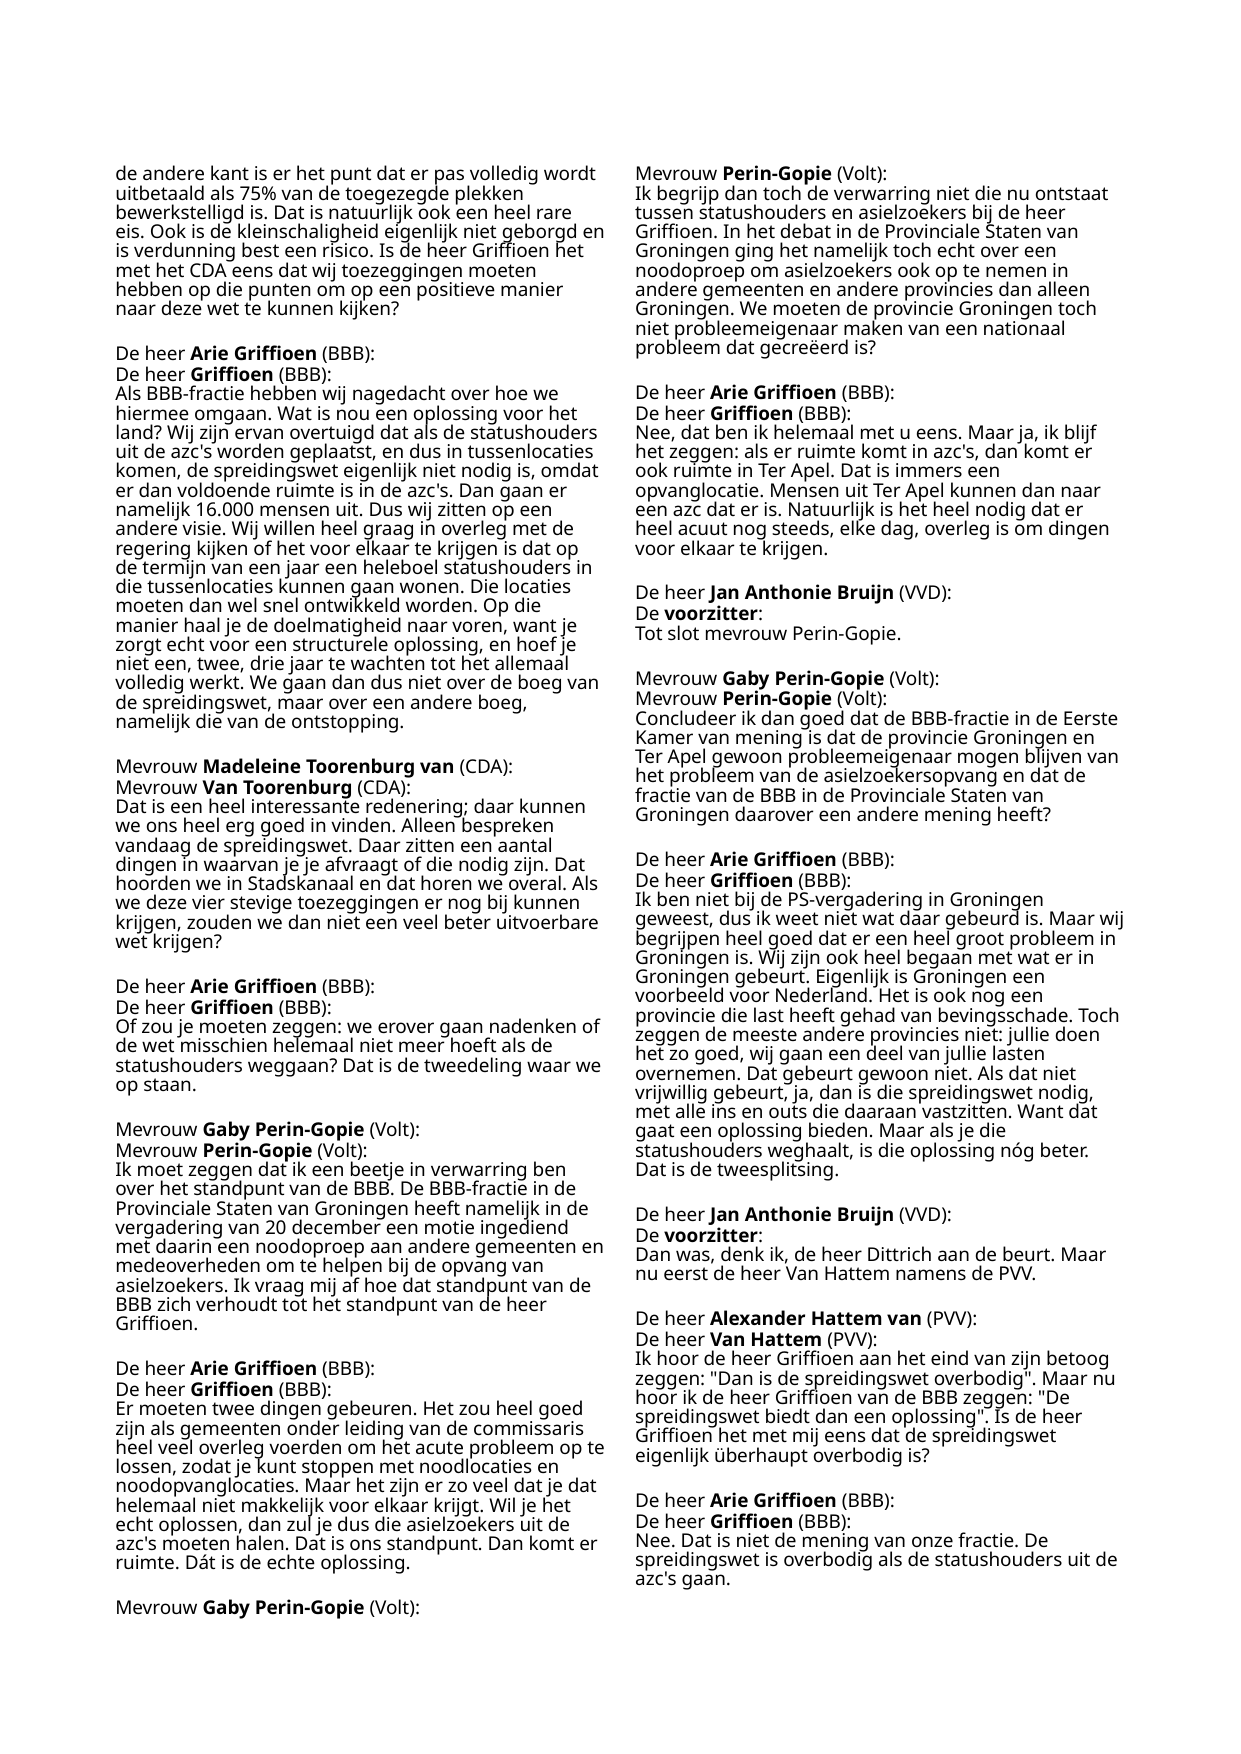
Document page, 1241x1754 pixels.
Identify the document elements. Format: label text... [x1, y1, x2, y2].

text De heer Arie Griffioen (BBB): [115, 973, 605, 999]
text Mevrouw Gaby Perin-Gopie (Volt): [115, 1594, 605, 1620]
text De heer Arie Griffioen (BBB): [635, 379, 1125, 404]
text De heer Griffioen (BBB): [635, 404, 1125, 424]
text De heer Arie Griffioen (BBB): [635, 1487, 1125, 1513]
text De heer Jan Anthonie Bruijn (VVD): [635, 1201, 1125, 1227]
text De heer Arie Griffioen (BBB): [635, 846, 1125, 872]
text Mevrouw Perin-Gopie (Volt): [115, 1142, 605, 1161]
text Er moeten twee dingen gebeuren. Het zou heel goed zijn als gemeenten onder leiding van de commissaris heel veel overleg voerden om het acute probleem op te lossen, zodat je kunt stoppen met noodlocaties en noodopvanglocaties. Maar het zijn er zo veel dat je dat helemaal niet makkelijk voor elkaar krijgt. Wil je het echt oplossen, dan zul je dus die asielzoekers uit de azc's moeten halen. Dat is ons standpunt. Dan komt er ruimte. Dát is de echte oplossing. [115, 1400, 605, 1574]
text De voorzitter: [635, 1227, 1125, 1246]
text Nee, dat ben ik helemaal met u eens. Maar ja, ik blijf het zeggen: als er ruimte komt in azc's, dan komt er ook ruimte in Ter Apel. Dat is immers een opvanglocatie. Mensen uit Ter Apel kunnen dan naar een azc dat er is. Natuurlijk is het heel nodig dat er heel acuut nog steeds, elke dag, overleg is om dingen voor elkaar te krijgen. [635, 424, 1125, 559]
text Ik moet zeggen dat ik een beetje in verwarring ben over het standpunt van de BBB. De BBB-fractie in de Provinciale Staten van Groningen heeft namelijk in de vergadering van 20 december een motie ingediend met daarin een noodoproep aan andere gemeenten en medeoverheden om te helpen bij de opvang van asielzoekers. Ik vraag mij af hoe dat standpunt van de BBB zich verhoudt tot het standpunt van de heer Griffioen. [115, 1161, 605, 1334]
text De heer Griffioen (BBB): [115, 366, 605, 385]
text De heer Alexander Hattem van (PVV): [635, 1305, 1125, 1331]
text Ik begrijp dan toch de verwarring niet die nu ontstaat tussen statushouders en asielzoekers bij de heer Griffioen. In het debat in de Provinciale Staten van Groningen ging het namelijk toch echt over een noodoproep om asielzoekers ook op te nemen in andere gemeenten en andere provincies dan alleen Groningen. We moeten de provincie Groningen toch niet probleemeigenaar maken van een nationaal probleem dat gecreëerd is? [635, 184, 1125, 358]
text Mevrouw Madeleine Toorenburg van (CDA): [115, 753, 605, 779]
text Mevrouw Gaby Perin-Gopie (Volt): [115, 1116, 605, 1142]
text Nee. Dat is niet de mening van onze fractie. De spreidingswet is overbodig als de statushouders uit de azc's gaan. [635, 1532, 1125, 1590]
text Dat is een heel interessante redenering; daar kunnen we ons heel erg goed in vinden. Alleen bespreken vandaag de spreidingswet. Daar zitten een aantal dingen in waarvan je je afvraagt of die nodig zijn. Dat hoorden we in Stadskanaal en dat horen we overal. Als we deze vier stevige toezeggingen er nog bij kunnen krijgen, zouden we dan niet een veel beter uitvoerbare wet krijgen? [115, 798, 605, 952]
text Concludeer ik dan goed dat de BBB-fractie in de Eerste Kamer van mening is dat de provincie Groningen en Ter Apel gewoon probleemeigenaar mogen blijven van het probleem van de asielzoekersopvang en dat de fractie van de BBB in de Provinciale Staten van Groningen daarover een andere mening heeft? [635, 710, 1125, 825]
text Mevrouw Perin-Gopie (Volt): [635, 690, 1125, 710]
text De heer Van Hattem (PVV): [635, 1331, 1125, 1350]
text De heer Griffioen (BBB): [115, 1381, 605, 1400]
text Tot slot mevrouw Perin-Gopie. [635, 624, 1125, 644]
text Mevrouw Perin-Gopie (Volt): [635, 165, 1125, 184]
text Mevrouw Gaby Perin-Gopie (Volt): [635, 665, 1125, 690]
text Of zou je moeten zeggen: we erover gaan nadenken of de wet misschien helemaal niet meer hoeft als de statushouders weggaan? Dat is de tweedeling waar we op staan. [115, 1018, 605, 1095]
text De voorzitter: [635, 605, 1125, 624]
text De heer Griffioen (BBB): [635, 872, 1125, 891]
text De heer Arie Griffioen (BBB): [115, 1355, 605, 1381]
text De heer Arie Griffioen (BBB): [115, 340, 605, 366]
text De heer Griffioen (BBB): [115, 999, 605, 1018]
text De heer Jan Anthonie Bruijn (VVD): [635, 579, 1125, 605]
text Mevrouw Van Toorenburg (CDA): [115, 779, 605, 798]
text Als BBB-fractie hebben wij nagedacht over hoe we hiermee omgaan. Wat is nou een oplossing voor het land? Wij zijn ervan overtuigd dat als de statushouders uit de azc's worden geplaatst, en dus in tussenlocaties komen, de spreidingswet eigenlijk niet nodig is, omdat er dan voldoende ruimte is in de azc's. Dan gaan er namelijk 16.000 mensen uit. Dus wij zitten op een andere visie. Wij willen heel graag in overleg met de regering kijken of het voor elkaar te krijgen is dat op de termijn van een jaar een heleboel statushouders in die tussenlocaties kunnen gaan wonen. Die locaties moeten dan wel snel ontwikkeld worden. Op die manier haal je de doelmatigheid naar voren, want je zorgt echt voor een structurele oplossing, en hoef je niet een, twee, drie jaar te wachten tot het allemaal volledig werkt. We gaan dan dus niet over de boeg van de spreidingswet, maar over een andere boeg, namelijk die van de ontstopping. [115, 385, 605, 732]
text de andere kant is er het punt dat er pas volledig wordt uitbetaald als 75% van de toegezegde plekken bewerkstelligd is. Dat is natuurlijk ook een heel rare eis. Ook is de kleinschaligheid eigenlijk niet geborgd en is verdunning best een risico. Is de heer Griffioen het met het CDA eens dat wij toezeggingen moeten hebben op die punten om op een positieve manier naar deze wet te kunnen kijken? [115, 165, 605, 319]
text De heer Griffioen (BBB): [635, 1513, 1125, 1532]
text Dan was, denk ik, de heer Dittrich aan de beurt. Maar nu eerst de heer Van Hattem namens de PVV. [635, 1246, 1125, 1284]
text Ik hoor de heer Griffioen aan het eind van zijn betoog zeggen: "Dan is de spreidingswet overbodig". Maar nu hoor ik de heer Griffioen van de BBB zeggen: "De spreidingswet biedt dan een oplossing". Is de heer Griffioen het met mij eens dat de spreidingswet eigenlijk überhaupt overbodig is? [635, 1350, 1125, 1466]
text Ik ben niet bij de PS-vergadering in Groningen geweest, dus ik weet niet wat daar gebeurd is. Maar wij begrijpen heel goed dat er een heel groot probleem in Groningen is. Wij zijn ook heel begaan met wat er in Groningen gebeurt. Eigenlijk is Groningen een voorbeeld voor Nederland. Het is ook nog een provincie die last heeft gehad van bevingsschade. Toch zeggen de meeste andere provincies niet: jullie doen het zo goed, wij gaan een deel van jullie lasten overnemen. Dat gebeurt gewoon niet. Als dat niet vrijwillig gebeurt, ja, dan is die spreidingswet nodig, met alle ins en outs die daaraan vastzitten. Want dat gaat een oplossing bieden. Maar als je die statushouders weghaalt, is die oplossing nóg beter. Dat is de tweesplitsing. [635, 891, 1125, 1180]
